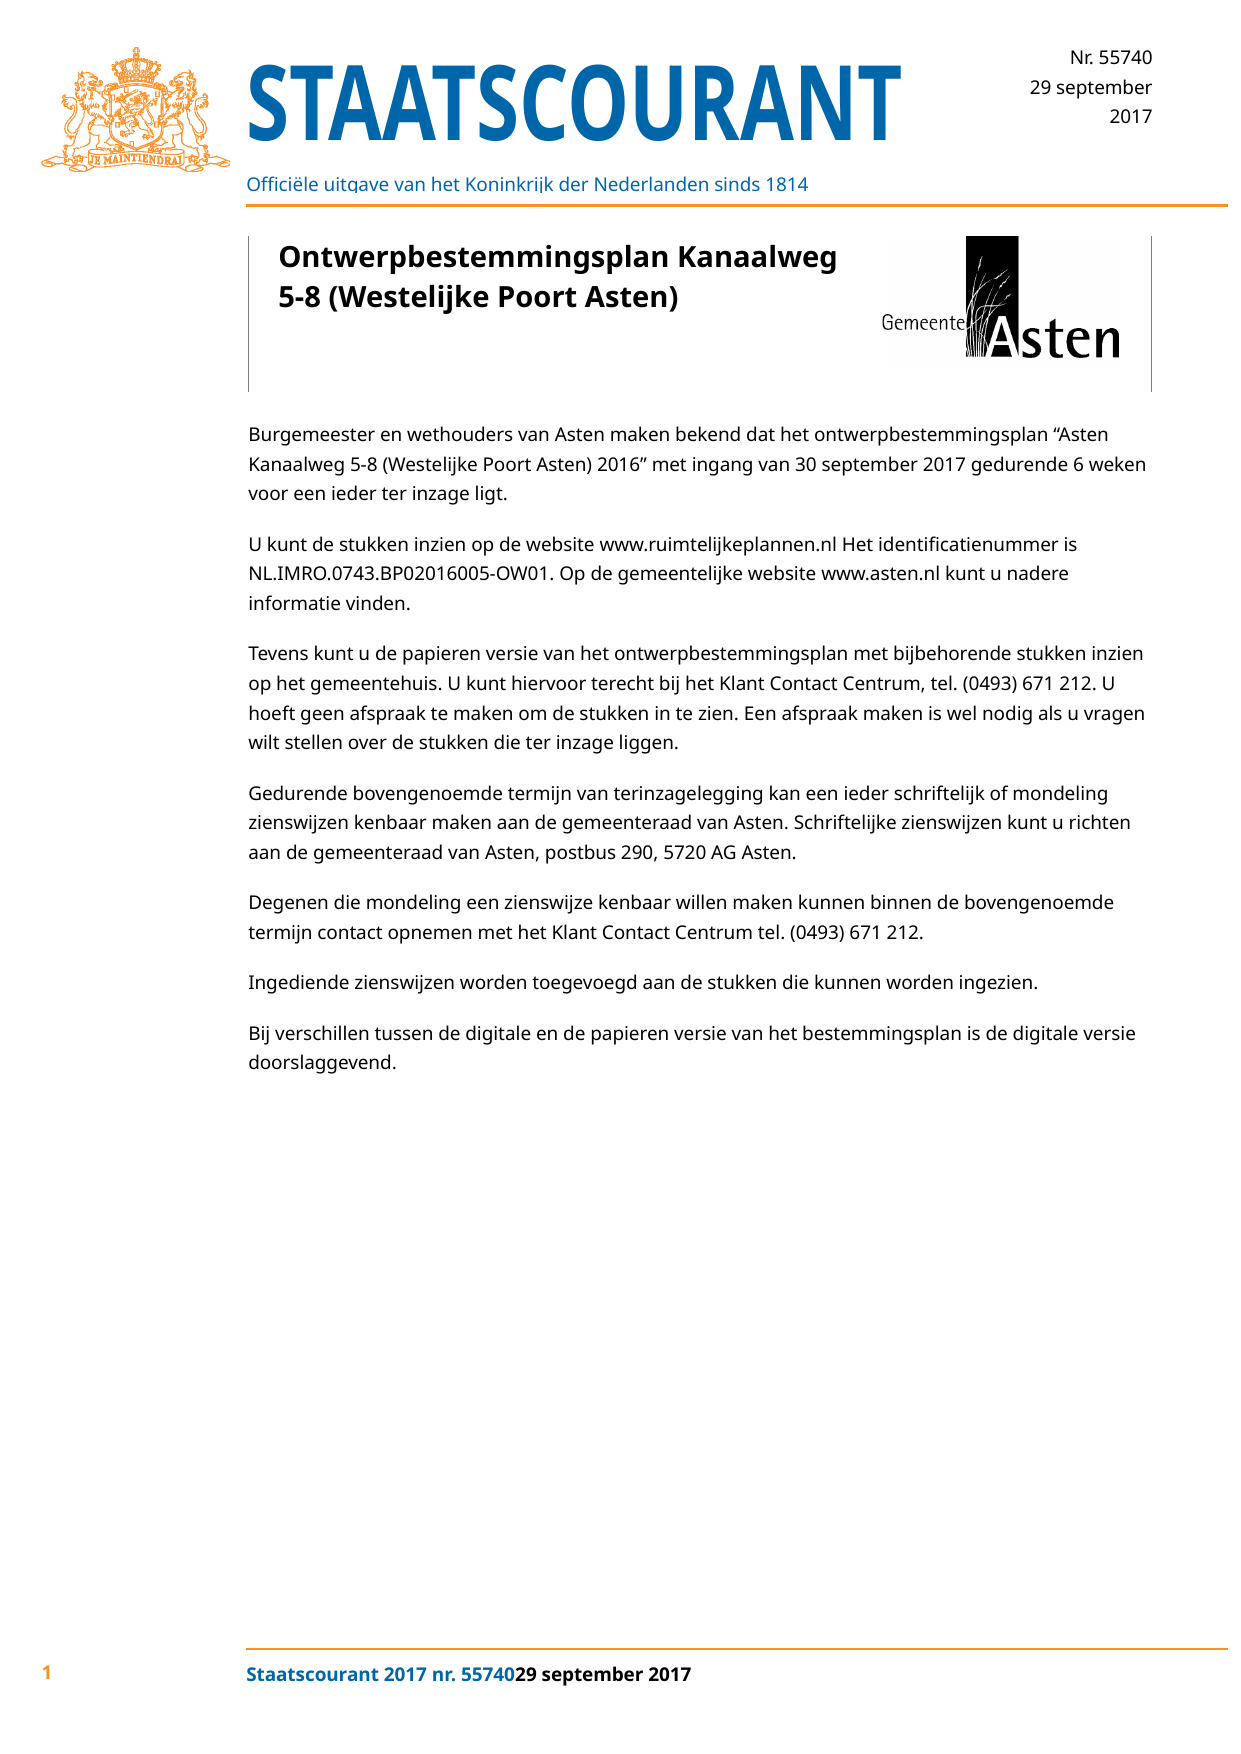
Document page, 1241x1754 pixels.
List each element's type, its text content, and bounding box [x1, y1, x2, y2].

table_header Ontwerpbestemmingsplan Kanaalweg 5-8 (Westelijke Poort Asten) [249, 236, 850, 392]
text Degenen die mondeling een zienswijze kenbaar willen maken kunnen binnen de bovengenoemde termijn contact opnemen met het Klant Contact Centrum tel. (0493) 671 212. [248, 889, 1152, 944]
text Gedurende bovengenoemde termijn van terinzagelegging kan een ieder schriftelijk of mondeling zienswijzen kenbaar maken aan de gemeenteraad van Asten. Schriftelijke zienswijzen kunt u richten aan de gemeenteraad van Asten, postbus 290, 5720 AG Asten. [248, 780, 1152, 864]
text U kunt de stukken inzien op de website www.ruimtelijkeplannen.nl Het identificatienummer is NL.IMRO.0743.BP02016005-OW01. Op de gemeentelijke website www.asten.nl kunt u nadere informatie vinden. [248, 531, 1152, 616]
text Bij verschillen tussen de digitale en de papieren versie van het bestemmingsplan is de digitale versie doorslaggevend. [248, 1020, 1152, 1075]
table_header [850, 236, 1151, 392]
text Tevens kunt u de papieren versie van het ontwerpbestemmingsplan met bijbehorende stukken inzien op het gemeentehuis. U kunt hiervoor terecht bij het Klant Contact Centrum, tel. (0493) 671 212. U hoeft geen afspraak te maken om de stukken in te zien. Een afspraak maken is wel nodig als u vragen wilt stellen over de stukken die ter inzage liggen. [248, 641, 1152, 755]
picture [882, 236, 1119, 367]
picture [41, 47, 231, 172]
text Ingediende zienswijzen worden toegevoegd aan de stukken die kunnen worden ingezien. [248, 969, 1152, 995]
text Burgemeester en wethouders van Asten maken bekend dat het ontwerpbestemmingsplan “Asten Kanaalweg 5-8 (Westelijke Poort Asten) 2016” met ingang van 30 september 2017 gedurende 6 weken voor een ieder ter inzage ligt. [248, 421, 1152, 506]
